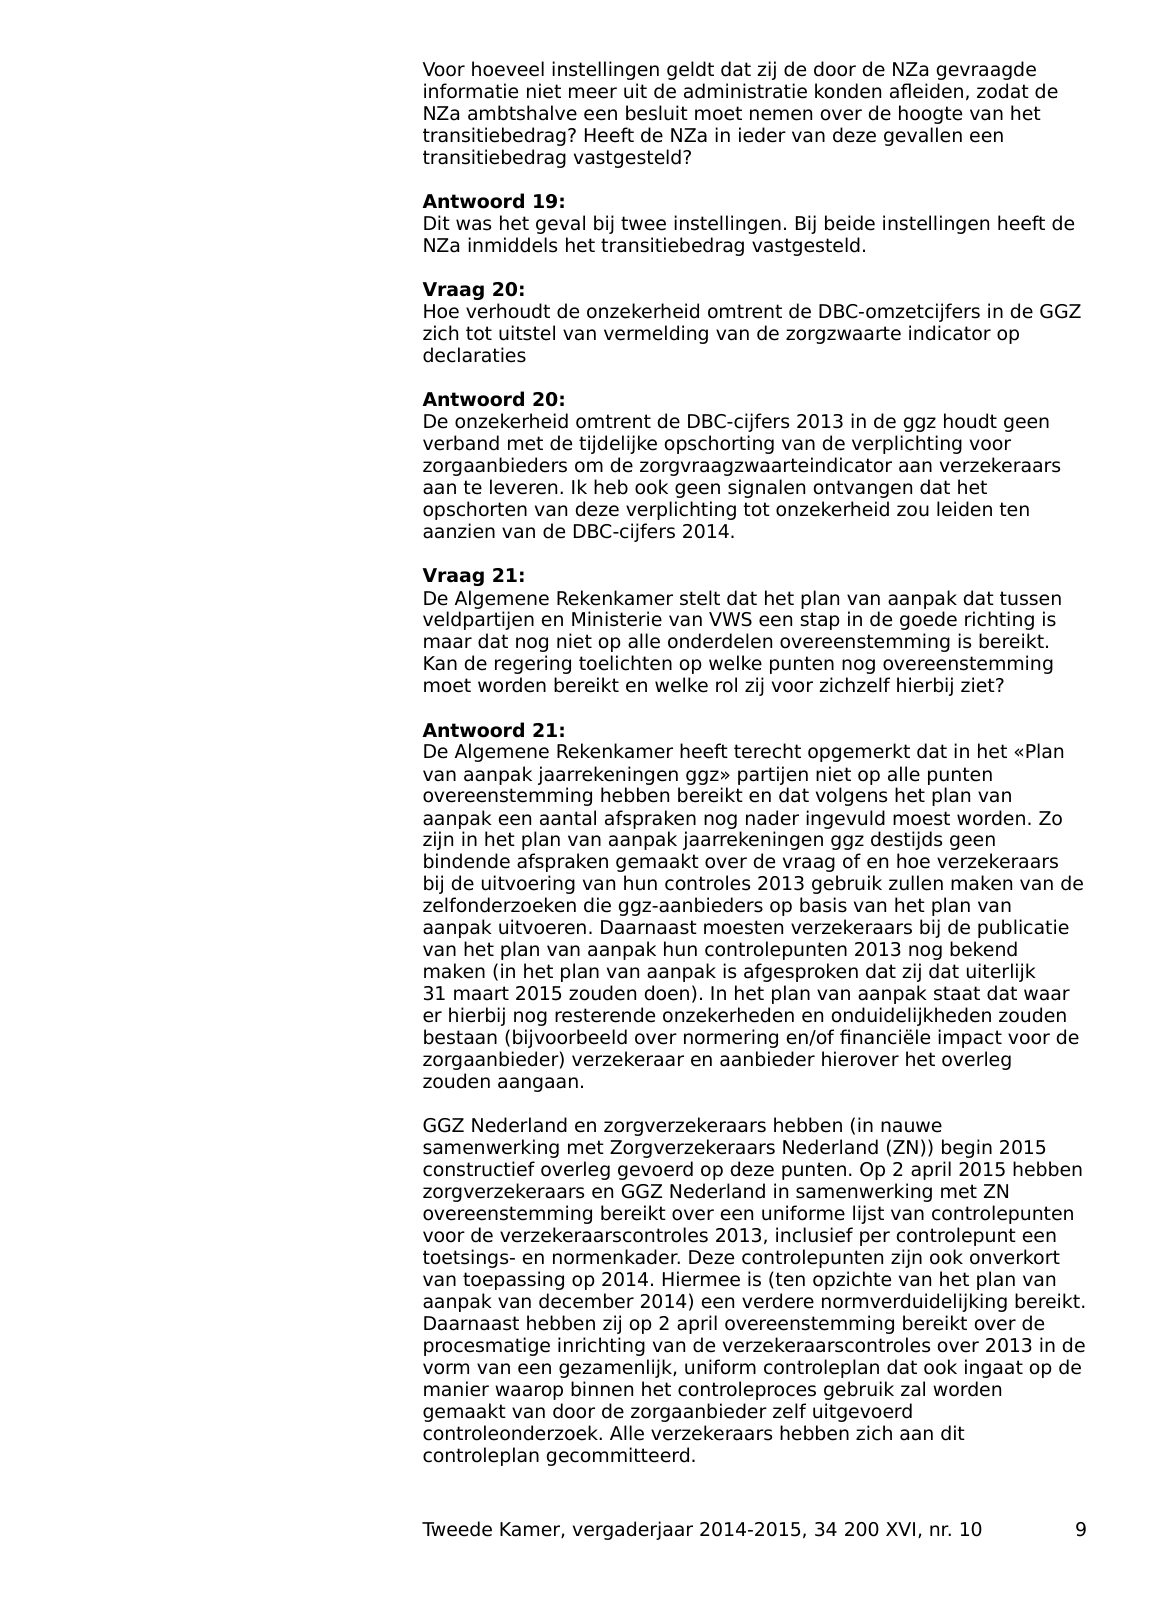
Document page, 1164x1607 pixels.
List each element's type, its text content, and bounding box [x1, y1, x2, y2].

text Antwoord 20: [422, 389, 1087, 411]
text Vraag 20: [422, 279, 1087, 301]
text Antwoord 21: [422, 719, 1087, 741]
text De Algemene Rekenkamer stelt dat het plan van aanpak dat tussen veldpartijen en Ministerie van VWS een stap in de goede richting is maar dat nog niet op alle onderdelen overeenstemming is bereikt. Kan de regering toelichten op welke punten nog overeenstemming moet worden bereikt en welke rol zij voor zichzelf hierbij ziet? [422, 587, 1087, 697]
text Dit was het geval bij twee instellingen. Bij beide instellingen heeft de NZa inmiddels het transitiebedrag vastgesteld. [422, 213, 1087, 257]
text Antwoord 19: [422, 191, 1087, 213]
text GGZ Nederland en zorgverzekeraars hebben (in nauwe samenwerking met Zorgverzekeraars Nederland (ZN)) begin 2015 constructief overleg gevoerd op deze punten. Op 2 april 2015 hebben zorgverzekeraars en GGZ Nederland in samenwerking met ZN overeenstemming bereikt over een uniforme lijst van controlepunten voor de verzekeraarscontroles 2013, inclusief per controlepunt een toetsings- en normenkader. Deze controlepunten zijn ook onverkort van toepassing op 2014. Hiermee is (ten opzichte van het plan van aanpak van december 2014) een verdere normverduidelijking bereikt. Daarnaast hebben zij op 2 april overeenstemming bereikt over de procesmatige inrichting van de verzekeraarscontroles over 2013 in de vorm van een gezamenlijk, uniform controleplan dat ook ingaat op de manier waarop binnen het controleproces gebruik zal worden gemaakt van door de zorgaanbieder zelf uitgevoerd controleonderzoek. Alle verzekeraars hebben zich aan dit controleplan gecommitteerd. [422, 1115, 1087, 1467]
text Vraag 21: [422, 565, 1087, 587]
text Voor hoeveel instellingen geldt dat zij de door de NZa gevraagde informatie niet meer uit de administratie konden afleiden, zodat de NZa ambtshalve een besluit moet nemen over de hoogte van het transitiebedrag? Heeft de NZa in ieder van deze gevallen een transitiebedrag vastgesteld? [422, 59, 1087, 169]
text De onzekerheid omtrent de DBC-cijfers 2013 in de ggz houdt geen verband met de tijdelijke opschorting van de verplichting voor zorgaanbieders om de zorgvraagzwaarteindicator aan verzekeraars aan te leveren. Ik heb ook geen signalen ontvangen dat het opschorten van deze verplichting tot onzekerheid zou leiden ten aanzien van de DBC-cijfers 2014. [422, 411, 1087, 543]
text De Algemene Rekenkamer heeft terecht opgemerkt dat in het «Plan van aanpak jaarrekeningen ggz» partijen niet op alle punten overeenstemming hebben bereikt en dat volgens het plan van aanpak een aantal afspraken nog nader ingevuld moest worden. Zo zijn in het plan van aanpak jaarrekeningen ggz destijds geen bindende afspraken gemaakt over de vraag of en hoe verzekeraars bij de uitvoering van hun controles 2013 gebruik zullen maken van de zelfonderzoeken die ggz-aanbieders op basis van het plan van aanpak uitvoeren. Daarnaast moesten verzekeraars bij de publicatie van het plan van aanpak hun controlepunten 2013 nog bekend maken (in het plan van aanpak is afgesproken dat zij dat uiterlijk 31 maart 2015 zouden doen). In het plan van aanpak staat dat waar er hierbij nog resterende onzekerheden en onduidelijkheden zouden bestaan (bijvoorbeeld over normering en/of financiële impact voor de zorgaanbieder) verzekeraar en aanbieder hierover het overleg zouden aangaan. [422, 741, 1087, 1093]
text Hoe verhoudt de onzekerheid omtrent de DBC-omzetcijfers in de GGZ zich tot uitstel van vermelding van de zorgzwaarte indicator op declaraties [422, 301, 1087, 367]
